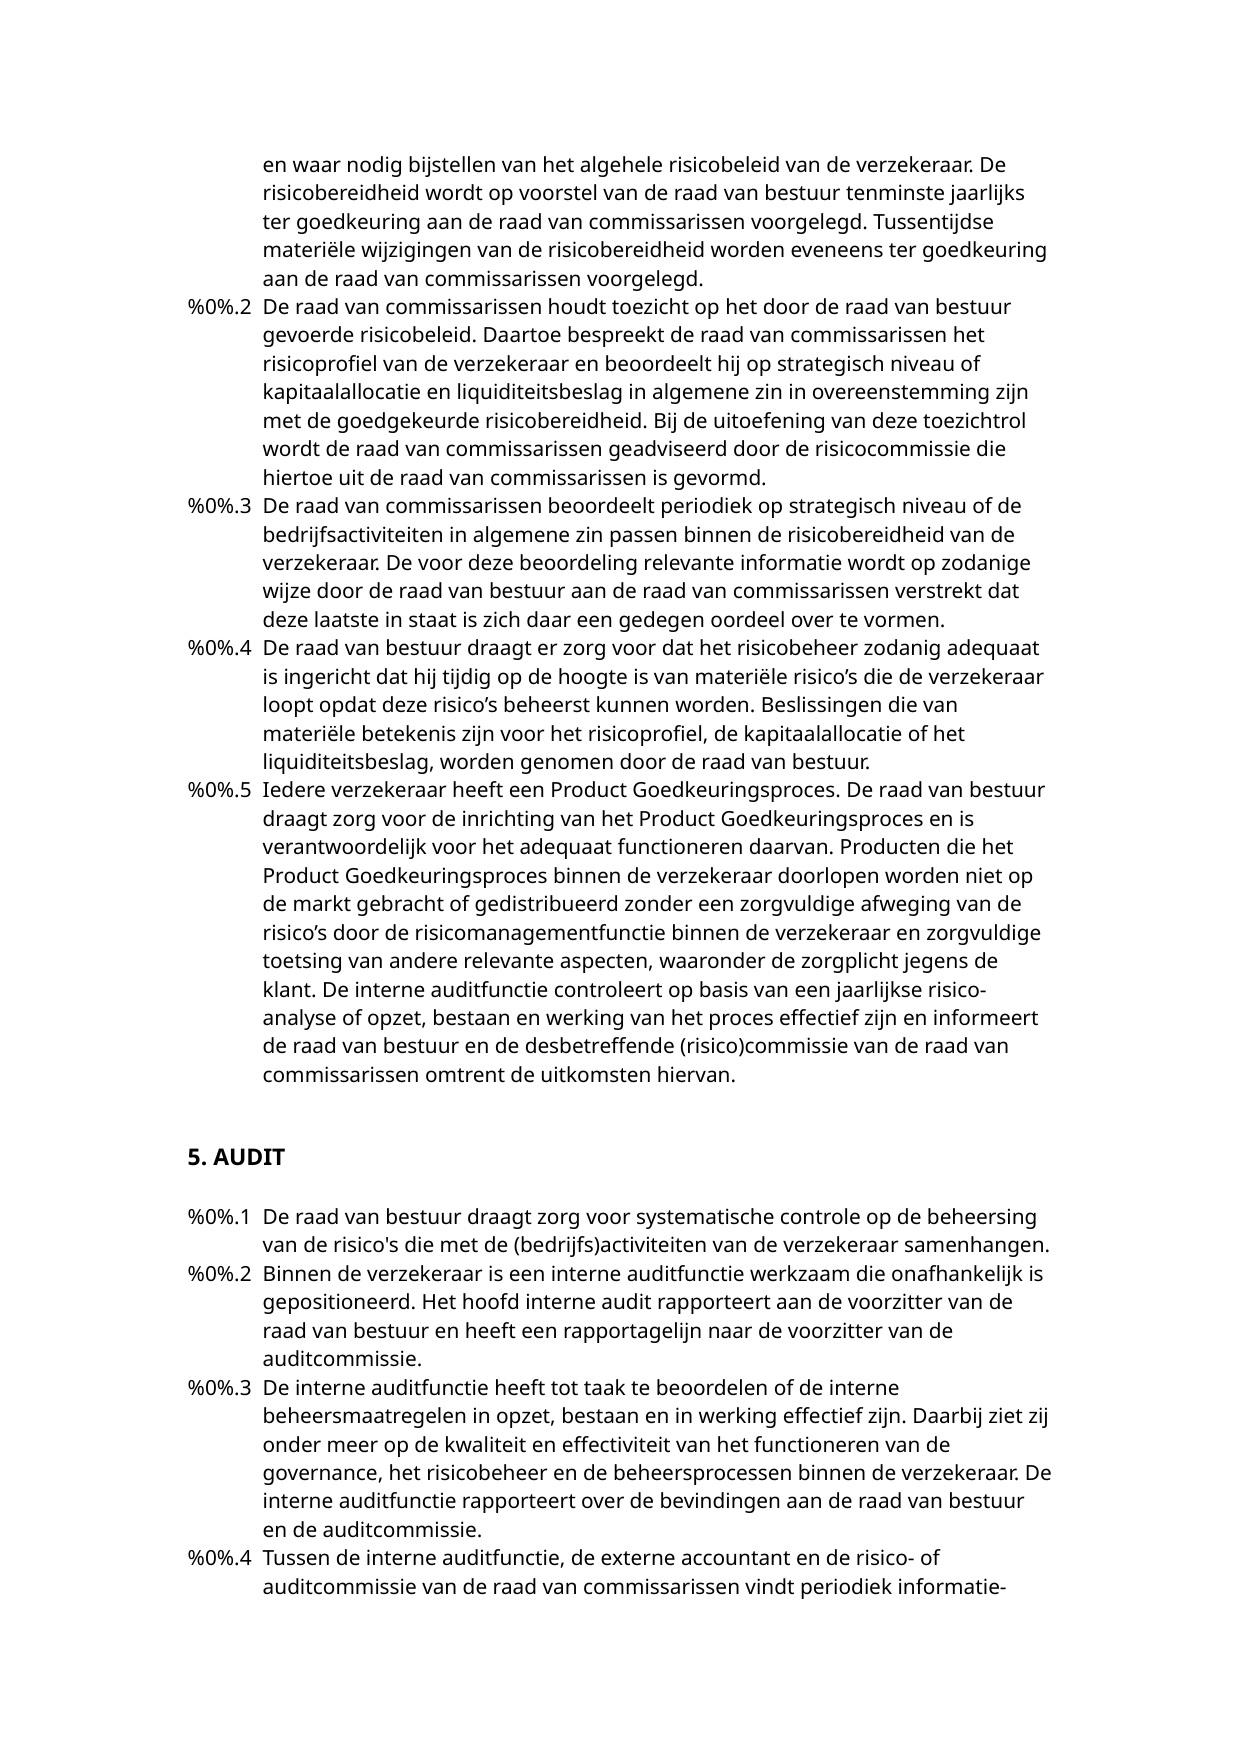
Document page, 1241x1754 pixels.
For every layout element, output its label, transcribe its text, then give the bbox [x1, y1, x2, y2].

list Tussen de interne auditfunctie, de externe accountant en de risico- of auditcommissie van de raad van commissarissen vindt periodiek informatie- [187, 1543, 1053, 1600]
list en waar nodig bijstellen van het algehele risicobeleid van de verzekeraar. De risicobereidheid wordt op voorstel van de raad van bestuur tenminste jaarlijks ter goedkeuring aan de raad van commissarissen voorgelegd. Tussentijdse materiële wijzigingen van de risicobereidheid worden eveneens ter goedkeuring aan de raad van commissarissen voorgelegd. [187, 150, 1053, 292]
list De interne auditfunctie heeft tot taak te beoordelen of de interne beheersmaatregelen in opzet, bestaan en in werking effectief zijn. Daarbij ziet zij onder meer op de kwaliteit en effectiviteit van het functioneren van de governance, het risicobeheer en de beheersprocessen binnen de verzekeraar. De interne auditfunctie rapporteert over de bevindingen aan de raad van bestuur en de auditcommissie. [187, 1373, 1053, 1543]
list De raad van commissarissen houdt toezicht op het door de raad van bestuur gevoerde risicobeleid. Daartoe bespreekt de raad van commissarissen het risicoprofiel van de verzekeraar en beoordeelt hij op strategisch niveau of kapitaalallocatie en liquiditeitsbeslag in algemene zin in overeenstemming zijn met de goedgekeurde risicobereidheid. Bij de uitoefening van deze toezichtrol wordt de raad van commissarissen geadviseerd door de risicocommissie die hiertoe uit de raad van commissarissen is gevormd. [187, 292, 1053, 491]
list Iedere verzekeraar heeft een Product Goedkeuringsproces. De raad van bestuur draagt zorg voor de inrichting van het Product Goedkeuringsproces en is verantwoordelijk voor het adequaat functioneren daarvan. Producten die het Product Goedkeuringsproces binnen de verzekeraar doorlopen worden niet op de markt gebracht of gedistribueerd zonder een zorgvuldige afweging van de risico’s door de risicomanagementfunctie binnen de verzekeraar en zorgvuldige toetsing van andere relevante aspecten, waaronder de zorgplicht jegens de klant. De interne auditfunctie controleert op basis van een jaarlijkse risico-analyse of opzet, bestaan en werking van het proces effectief zijn en informeert de raad van bestuur en de desbetreffende (risico)commissie van de raad van commissarissen omtrent de uitkomsten hiervan. [187, 776, 1053, 1088]
list De raad van bestuur draagt er zorg voor dat het risicobeheer zodanig adequaat is ingericht dat hij tijdig op de hoogte is van materiële risico’s die de verzekeraar loopt opdat deze risico’s beheerst kunnen worden. Beslissingen die van materiële betekenis zijn voor het risicoprofiel, de kapitaalallocatie of het liquiditeitsbeslag, worden genomen door de raad van bestuur. [187, 633, 1053, 776]
list De raad van bestuur draagt zorg voor systematische controle op de beheersing van de risico's die met de (bedrijfs)activiteiten van de verzekeraar samenhangen. [187, 1202, 1053, 1259]
list Binnen de verzekeraar is een interne auditfunctie werkzaam die onafhankelijk is gepositioneerd. Het hoofd interne audit rapporteert aan de voorzitter van de raad van bestuur en heeft een rapportagelijn naar de voorzitter van de auditcommissie. [187, 1259, 1053, 1373]
subtitle 5. AUDIT [187, 1141, 1053, 1172]
list De raad van commissarissen beoordeelt periodiek op strategisch niveau of de bedrijfsactiviteiten in algemene zin passen binnen de risicobereidheid van de verzekeraar. De voor deze beoordeling relevante informatie wordt op zodanige wijze door de raad van bestuur aan de raad van commissarissen verstrekt dat deze laatste in staat is zich daar een gedegen oordeel over te vormen. [187, 491, 1053, 633]
